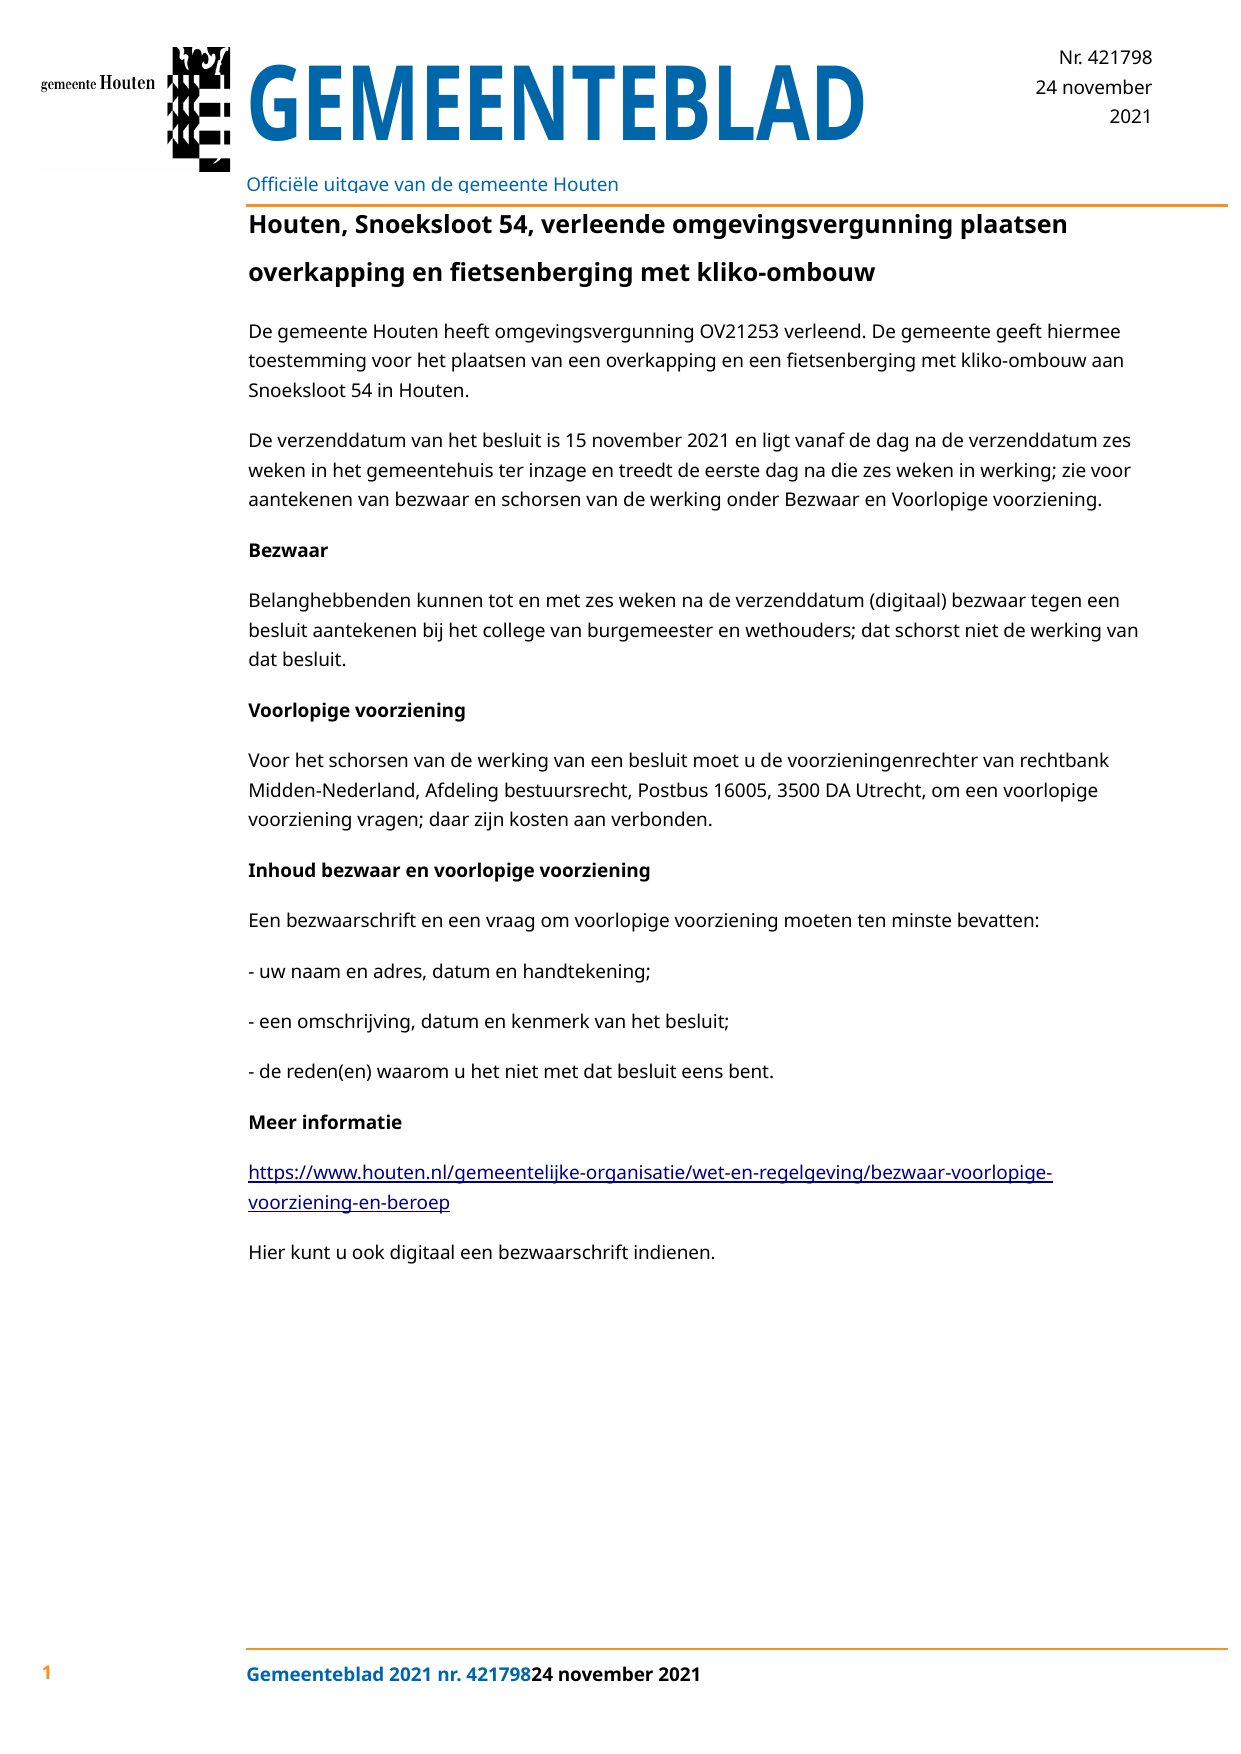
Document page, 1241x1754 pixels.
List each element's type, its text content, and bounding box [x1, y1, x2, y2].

text - een omschrijving, datum en kenmerk van het besluit; [248, 1008, 1152, 1034]
text Een bezwaarschrift en een vraag om voorlopige voorziening moeten ten minste bevatten: [248, 907, 1152, 933]
text - uw naam en adres, datum en handtekening; [248, 958, 1152, 984]
text Houten, Snoeksloot 54, verleende omgevingsvergunning plaatsen overkapping en fietsenberging met kliko-ombouw [248, 207, 1152, 288]
text De verzenddatum van het besluit is 15 november 2021 en ligt vanaf de dag na de verzenddatum zes weken in het gemeentehuis ter inzage en treedt de eerste dag na die zes weken in werking; zie voor aantekenen van bezwaar en schorsen van de werking onder Bezwaar en Voorlopige voorziening. [248, 427, 1152, 512]
text Bezwaar [248, 537, 1152, 563]
text Belanghebbenden kunnen tot en met zes weken na de verzenddatum (digitaal) bezwaar tegen een besluit aantekenen bij het college van burgemeester en wethouders; dat schorst niet de werking van dat besluit. [248, 587, 1152, 672]
text https://www.houten.nl/gemeentelijke-organisatie/wet-en-regelgeving/bezwaar-voorlopige-voorziening-en-beroep [248, 1159, 1152, 1215]
text Hier kunt u ook digitaal een bezwaarschrift indienen. [248, 1239, 1152, 1265]
text - de reden(en) waarom u het niet met dat besluit eens bent. [248, 1059, 1152, 1084]
text De gemeente Houten heeft omgevingsvergunning OV21253 verleend. De gemeente geeft hiermee toestemming voor het plaatsen van een overkapping en een fietsenberging met kliko-ombouw aan Snoeksloot 54 in Houten. [248, 318, 1152, 403]
text Voor het schorsen van de werking van een besluit moet u de voorzieningenrechter van rechtbank Midden-Nederland, Afdeling bestuursrecht, Postbus 16005, 3500 DA Utrecht, om een voorlopige voorziening vragen; daar zijn kosten aan verbonden. [248, 747, 1152, 832]
picture [41, 47, 231, 172]
text Meer informatie [248, 1109, 1152, 1135]
text Voorlopige voorziening [248, 697, 1152, 723]
text Inhoud bezwaar en voorlopige voorziening [248, 857, 1152, 883]
